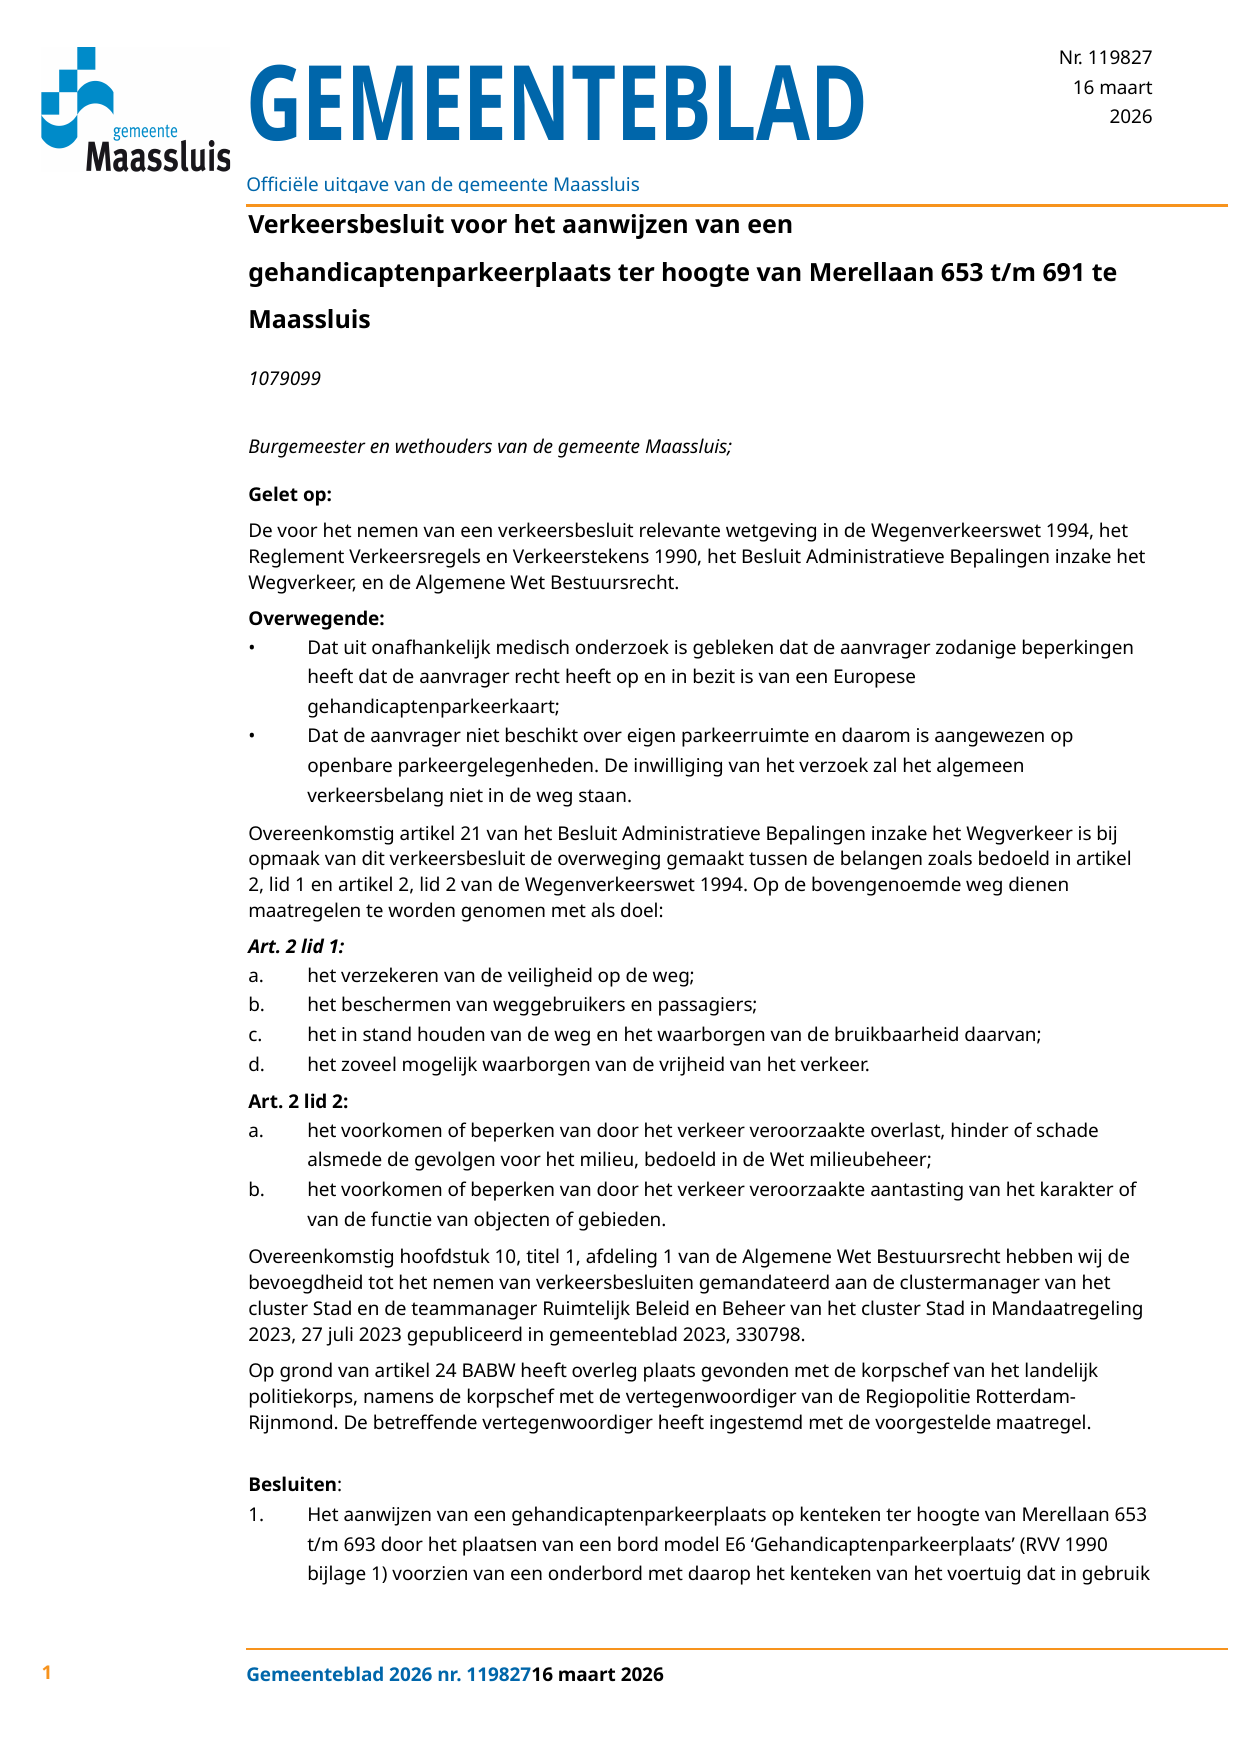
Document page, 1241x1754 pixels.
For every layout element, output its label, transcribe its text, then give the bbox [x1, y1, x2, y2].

list het voorkomen of beperken van door het verkeer veroorzaakte aantasting van het karakter of van de functie van objecten of gebieden. [248, 1176, 1152, 1231]
text Art. 2 lid 1: [248, 934, 1152, 959]
picture [41, 47, 231, 172]
text Burgemeester en wethouders van de gemeente Maassluis; [248, 433, 1152, 459]
text Verkeersbesluit voor het aanwijzen van een gehandicaptenparkeerplaats ter hoogte van Merellaan 653 t/m 691 te Maassluis [248, 207, 1152, 336]
text Overeenkomstig artikel 21 van het Besluit Administratieve Bepalingen inzake het Wegverkeer is bij opmaak van dit verkeersbesluit de overweging gemaakt tussen de belangen zoals bedoeld in artikel 2, lid 1 en artikel 2, lid 2 van de Wegenverkeerswet 1994. Op de bovengenoemde weg dienen maatregelen te worden genomen met als doel: [248, 820, 1152, 923]
list Het aanwijzen van een gehandicaptenparkeerplaats op kenteken ter hoogte van Merellaan 653 t/m 693 door het plaatsen van een bord model E6 ‘Gehandicaptenparkeerplaats’ (RVV 1990 bijlage 1) voorzien van een onderbord met daarop het kenteken van het voertuig dat in gebruik [248, 1501, 1152, 1586]
text Art. 2 lid 2: [248, 1089, 1152, 1114]
list het voorkomen of beperken van door het verkeer veroorzaakte overlast, hinder of schade alsmede de gevolgen voor het milieu, bedoeld in de Wet milieubeheer; [248, 1117, 1152, 1172]
text Overeenkomstig hoofdstuk 10, titel 1, afdeling 1 van de Algemene Wet Bestuursrecht hebben wij de bevoegdheid tot het nemen van verkeersbesluiten gemandateerd aan de clustermanager van het cluster Stad en de teammanager Ruimtelijk Beleid en Beheer van het cluster Stad in Mandaatregeling 2023, 27 juli 2023 gepubliceerd in gemeenteblad 2023, 330798. [248, 1244, 1152, 1347]
text 1079099 [248, 366, 1152, 391]
list Dat de aanvrager niet beschikt over eigen parkeerruimte en daarom is aangewezen op openbare parkeergelegenheden. De inwilliging van het verzoek zal het algemeen verkeersbelang niet in de weg staan. [248, 723, 1152, 808]
list het in stand houden van de weg en het waarborgen van de bruikbaarheid daarvan; [248, 1021, 1152, 1047]
text De voor het nemen van een verkeersbesluit relevante wetgeving in de Wegenverkeerswet 1994, het Reglement Verkeersregels en Verkeerstekens 1990, het Besluit Administratieve Bepalingen inzake het Wegverkeer, en de Algemene Wet Bestuursrecht. [248, 517, 1152, 595]
list Dat uit onafhankelijk medisch onderzoek is gebleken dat de aanvrager zodanige beperkingen heeft dat de aanvrager recht heeft op en in bezit is van een Europese gehandicaptenparkeerkaart; [248, 634, 1152, 719]
text Besluiten: [248, 1472, 1152, 1497]
list het zoveel mogelijk waarborgen van de vrijheid van het verkeer. [248, 1051, 1152, 1076]
list het beschermen van weggebruikers en passagiers; [248, 992, 1152, 1017]
list het verzekeren van de veiligheid op de weg; [248, 962, 1152, 988]
text Overwegende: [248, 606, 1152, 631]
text Gelet op: [248, 481, 1152, 507]
picture [41, 47, 77, 92]
text Op grond van artikel 24 BABW heeft overleg plaats gevonden met de korpschef van het landelijk politiekorps, namens de korpschef met de vertegenwoordiger van de Regiopolitie Rotterdam-Rijnmond. De betreffende vertegenwoordiger heeft ingestemd met de voorgestelde maatregel. [248, 1357, 1152, 1435]
